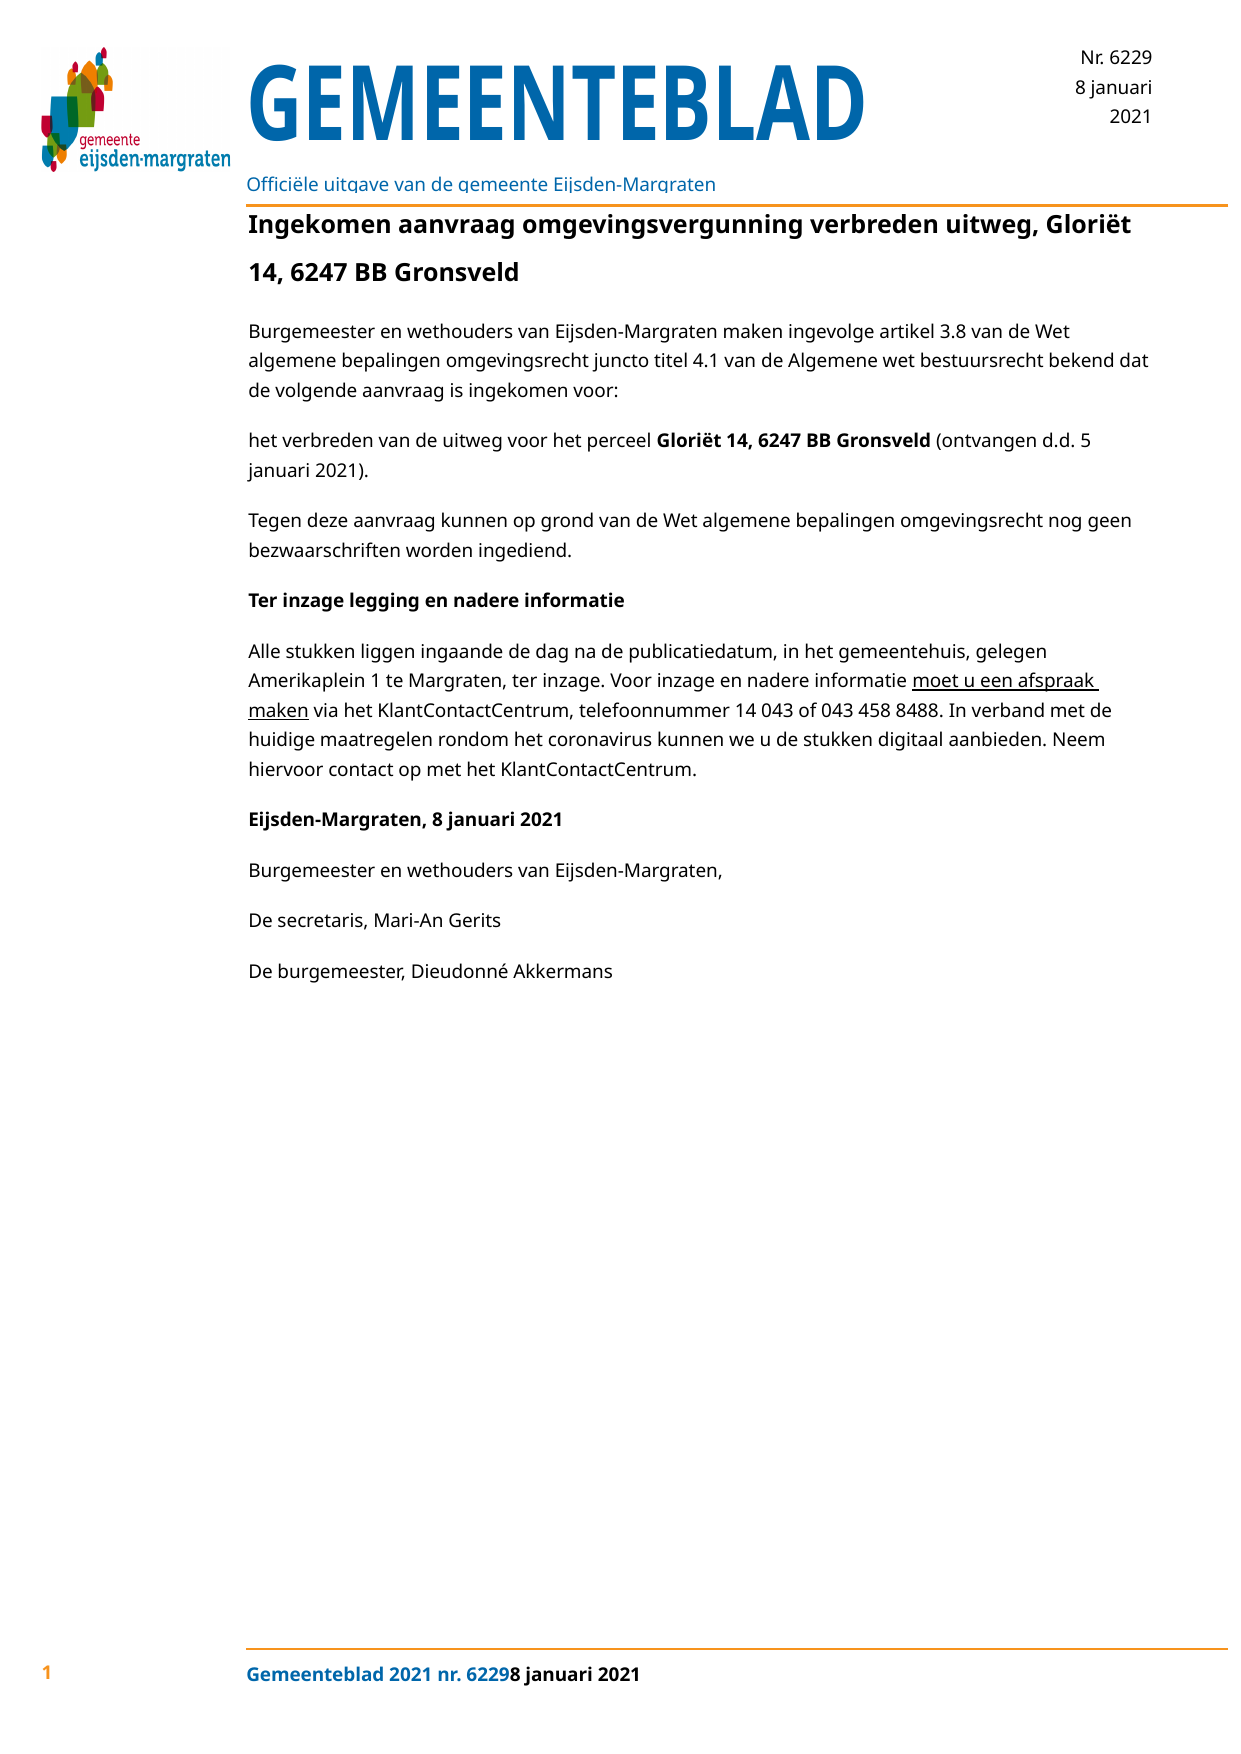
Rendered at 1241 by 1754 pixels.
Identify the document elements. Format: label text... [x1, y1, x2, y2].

text het verbreden van de uitweg voor het perceel Gloriët 14, 6247 BB Gronsveld (ontvangen d.d. 5 januari 2021). [248, 427, 1152, 483]
text Burgemeester en wethouders van Eijsden-Margraten, [248, 857, 1152, 883]
text Eijsden-Margraten, 8 januari 2021 [248, 807, 1152, 832]
text De burgemeester, Dieudonné Akkermans [248, 958, 1152, 984]
text Ter inzage legging en nadere informatie [248, 587, 1152, 613]
text De secretaris, Mari-An Gerits [248, 907, 1152, 933]
text Alle stukken liggen ingaande de dag na de publicatiedatum, in het gemeentehuis, gelegen Amerikaplein 1 te Margraten, ter inzage. Voor inzage en nadere informatie moet u een afspraak maken via het KlantContactCentrum, telefoonnummer 14 043 of 043 458 8488. In verband met de huidige maatregelen rondom het coronavirus kunnen we u de stukken digitaal aanbieden. Neem hiervoor contact op met het KlantContactCentrum. [248, 638, 1152, 782]
text Tegen deze aanvraag kunnen op grond van de Wet algemene bepalingen omgevingsrecht nog geen bezwaarschriften worden ingediend. [248, 507, 1152, 563]
text Ingekomen aanvraag omgevingsvergunning verbreden uitweg, Gloriët 14, 6247 BB Gronsveld [248, 207, 1152, 288]
text Burgemeester en wethouders van Eijsden-Margraten maken ingevolge artikel 3.8 van de Wet algemene bepalingen omgevingsrecht juncto titel 4.1 van de Algemene wet bestuursrecht bekend dat de volgende aanvraag is ingekomen voor: [248, 318, 1152, 403]
picture [41, 47, 231, 172]
